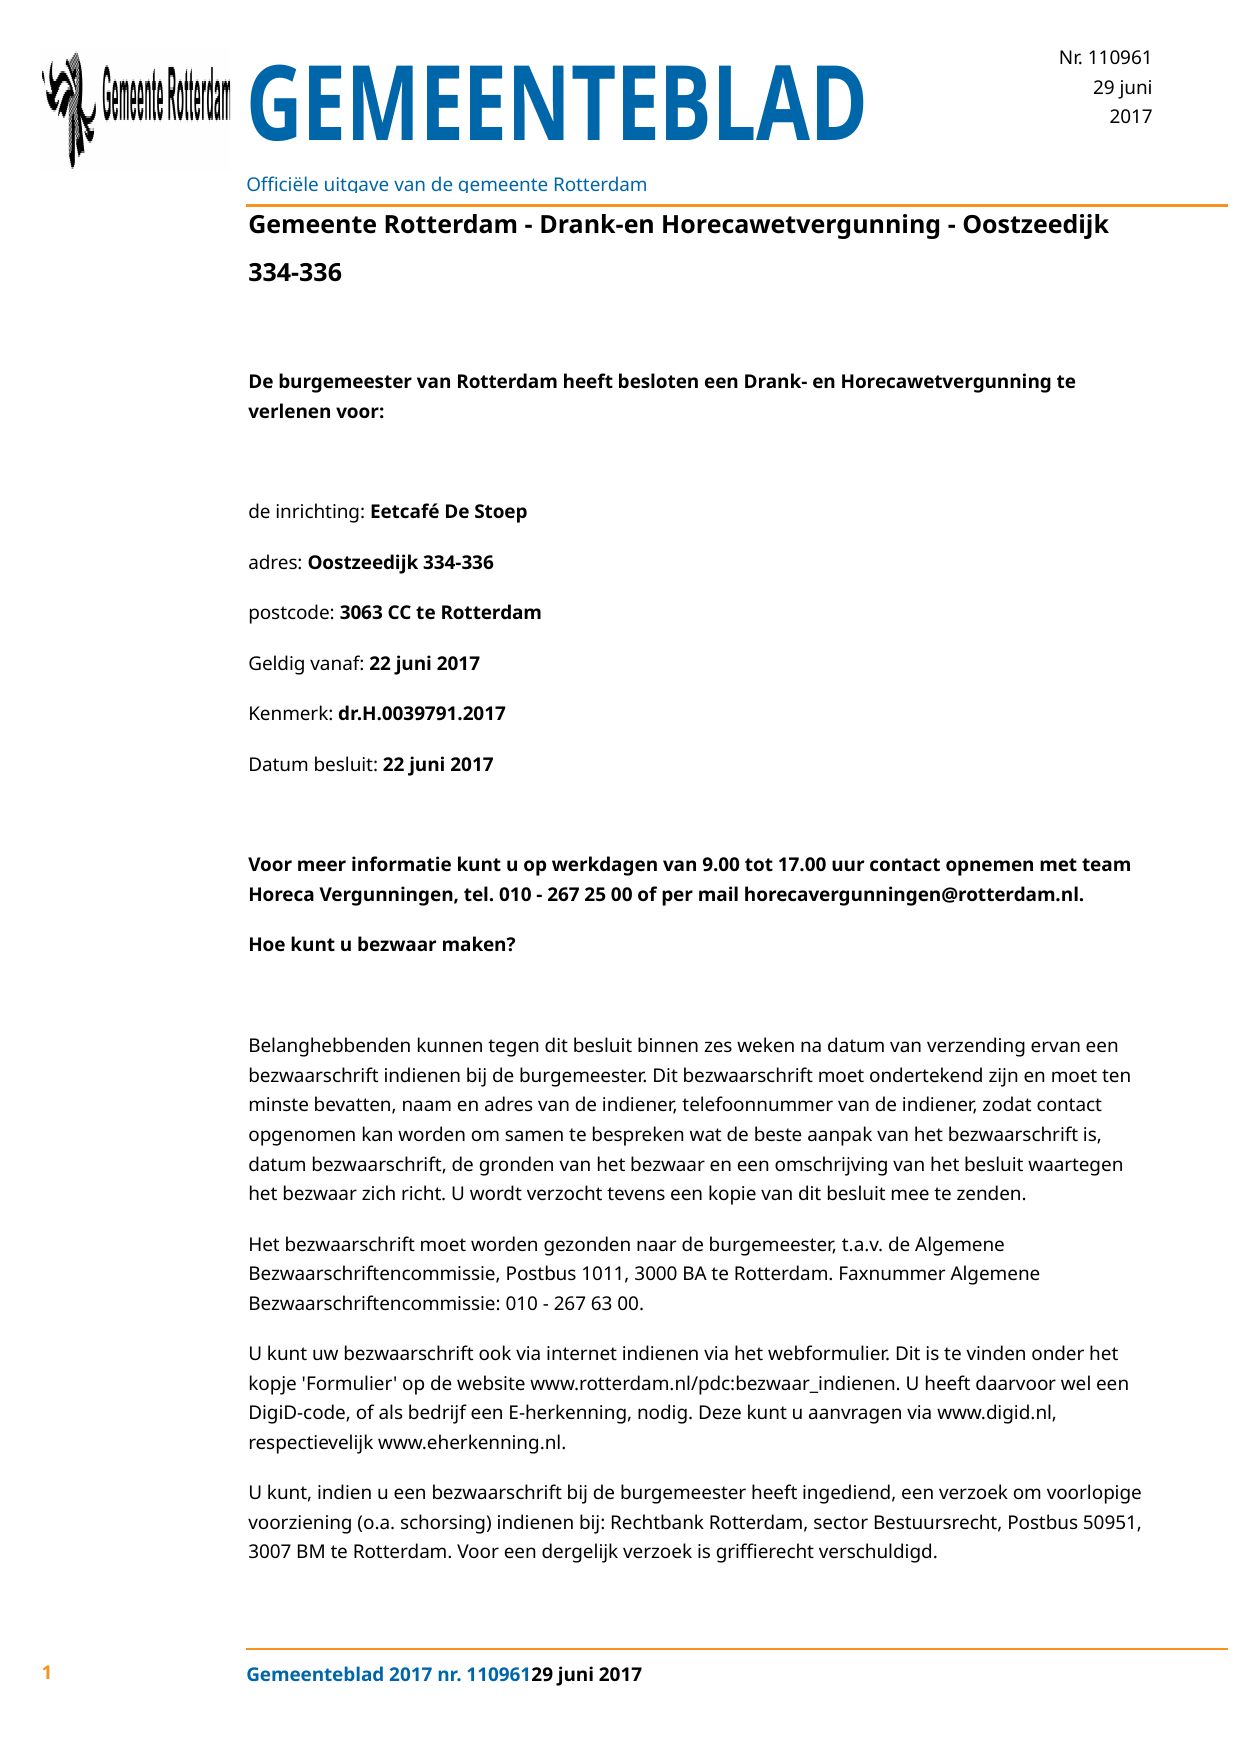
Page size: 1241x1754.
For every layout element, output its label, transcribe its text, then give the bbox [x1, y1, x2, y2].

text De burgemeester van Rotterdam heeft besloten een Drank- en Horecawetvergunning te verlenen voor: [248, 368, 1152, 424]
text Kenmerk: dr.H.0039791.2017 [248, 700, 1152, 726]
text Datum besluit: 22 juni 2017 [248, 751, 1152, 777]
text postcode: 3063 CC te Rotterdam [248, 599, 1152, 625]
text Voor meer informatie kunt u op werkdagen van 9.00 tot 17.00 uur contact opnemen met team Horeca Vergunningen, tel. 010 - 267 25 00 of per mail horecavergunningen@rotterdam.nl. [248, 852, 1152, 907]
picture [41, 47, 231, 172]
text Geldig vanaf: 22 juni 2017 [248, 650, 1152, 676]
text Gemeente Rotterdam - Drank-en Horecawetvergunning - Oostzeedijk 334-336 [248, 207, 1152, 288]
text Belanghebbenden kunnen tegen dit besluit binnen zes weken na datum van verzending ervan een bezwaarschrift indienen bij de burgemeester. Dit bezwaarschrift moet ondertekend zijn en moet ten minste bevatten, naam en adres van de indiener, telefoonnummer van de indiener, zodat contact opgenomen kan worden om samen te bespreken wat de beste aanpak van het bezwaarschrift is, datum bezwaarschrift, de gronden van het bezwaar en een omschrijving van het besluit waartegen het bezwaar zich richt. U wordt verzocht tevens een kopie van dit besluit mee te zenden. [248, 1032, 1152, 1206]
text adres: Oostzeedijk 334-336 [248, 549, 1152, 575]
text U kunt uw bezwaarschrift ook via internet indienen via het webformulier. Dit is te vinden onder het kopje 'Formulier' op de website www.rotterdam.nl/pdc:bezwaar_indienen. U heeft daarvoor wel een DigiD-code, of als bedrijf een E-herkenning, nodig. Deze kunt u aanvragen via www.digid.nl, respectievelijk www.eherkenning.nl. [248, 1340, 1152, 1455]
text Het bezwaarschrift moet worden gezonden naar de burgemeester, t.a.v. de Algemene Bezwaarschriftencommissie, Postbus 1011, 3000 BA te Rotterdam. Faxnummer Algemene Bezwaarschriftencommissie: 010 - 267 63 00. [248, 1231, 1152, 1316]
text de inrichting: Eetcafé De Stoep [248, 499, 1152, 524]
text U kunt, indien u een bezwaarschrift bij de burgemeester heeft ingediend, een verzoek om voorlopige voorziening (o.a. schorsing) indienen bij: Rechtbank Rotterdam, sector Bestuursrecht, Postbus 50951, 3007 BM te Rotterdam. Voor een dergelijk verzoek is griffierecht verschuldigd. [248, 1479, 1152, 1564]
text Hoe kunt u bezwaar maken? [248, 932, 1152, 957]
